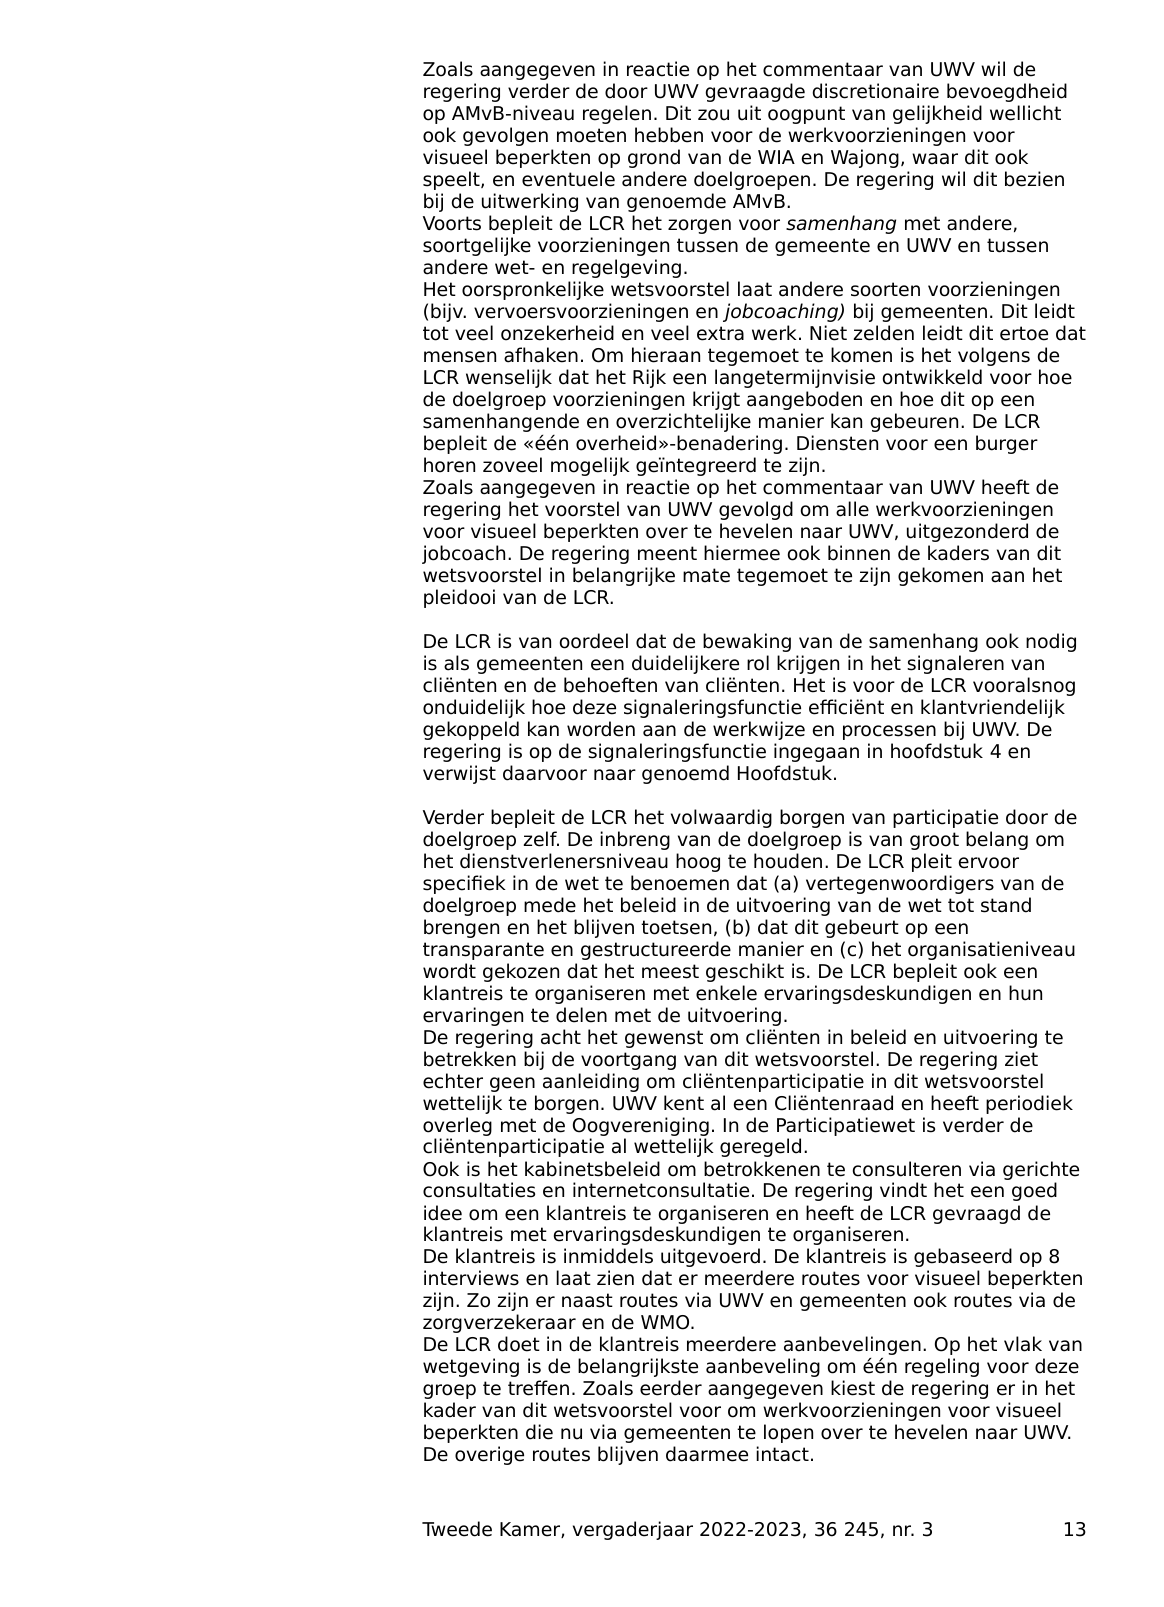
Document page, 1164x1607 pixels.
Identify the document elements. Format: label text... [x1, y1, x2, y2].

text Voorts bepleit de LCR het zorgen voor samenhang met andere, soortgelijke voorzieningen tussen de gemeente en UWV en tussen andere wet- en regelgeving. [422, 213, 1087, 279]
text De LCR doet in de klantreis meerdere aanbevelingen. Op het vlak van wetgeving is de belangrijkste aanbeveling om één regeling voor deze groep te treffen. Zoals eerder aangegeven kiest de regering er in het kader van dit wetsvoorstel voor om werkvoorzieningen voor visueel beperkten die nu via gemeenten te lopen over te hevelen naar UWV. De overige routes blijven daarmee intact. [422, 1334, 1087, 1466]
text De klantreis is inmiddels uitgevoerd. De klantreis is gebaseerd op 8 interviews en laat zien dat er meerdere routes voor visueel beperkten zijn. Zo zijn er naast routes via UWV en gemeenten ook routes via de zorgverzekeraar en de WMO. [422, 1246, 1087, 1334]
text Ook is het kabinetsbeleid om betrokkenen te consulteren via gerichte consultaties en internetconsultatie. De regering vindt het een goed idee om een klantreis te organiseren en heeft de LCR gevraagd de klantreis met ervaringsdeskundigen te organiseren. [422, 1158, 1087, 1246]
text Zoals aangegeven in reactie op het commentaar van UWV heeft de regering het voorstel van UWV gevolgd om alle werkvoorzieningen voor visueel beperkten over te hevelen naar UWV, uitgezonderd de jobcoach. De regering meent hiermee ook binnen de kaders van dit wetsvoorstel in belangrijke mate tegemoet te zijn gekomen aan het pleidooi van de LCR. [422, 477, 1087, 608]
text Verder bepleit de LCR het volwaardig borgen van participatie door de doelgroep zelf. De inbreng van de doelgroep is van groot belang om het dienstverlenersniveau hoog te houden. De LCR pleit ervoor specifiek in de wet te benoemen dat (a) vertegenwoordigers van de doelgroep mede het beleid in de uitvoering van de wet tot stand brengen en het blijven toetsen, (b) dat dit gebeurt op een transparante en gestructureerde manier en (c) het organisatieniveau wordt gekozen dat het meest geschikt is. De LCR bepleit ook een klantreis te organiseren met enkele ervaringsdeskundigen en hun ervaringen te delen met de uitvoering. [422, 807, 1087, 1027]
text De LCR is van oordeel dat de bewaking van de samenhang ook nodig is als gemeenten een duidelijkere rol krijgen in het signaleren van cliënten en de behoeften van cliënten. Het is voor de LCR vooralsnog onduidelijk hoe deze signaleringsfunctie efficiënt en klantvriendelijk gekoppeld kan worden aan de werkwijze en processen bij UWV. De regering is op de signaleringsfunctie ingegaan in hoofdstuk 4 en verwijst daarvoor naar genoemd Hoofdstuk. [422, 631, 1087, 784]
text Zoals aangegeven in reactie op het commentaar van UWV wil de regering verder de door UWV gevraagde discretionaire bevoegdheid op AMvB-niveau regelen. Dit zou uit oogpunt van gelijkheid wellicht ook gevolgen moeten hebben voor de werkvoorzieningen voor visueel beperkten op grond van de WIA en Wajong, waar dit ook speelt, en eventuele andere doelgroepen. De regering wil dit bezien bij de uitwerking van genoemde AMvB. [422, 59, 1087, 213]
text Het oorspronkelijke wetsvoorstel laat andere soorten voorzieningen (bijv. vervoersvoorzieningen en jobcoaching) bij gemeenten. Dit leidt tot veel onzekerheid en veel extra werk. Niet zelden leidt dit ertoe dat mensen afhaken. Om hieraan tegemoet te komen is het volgens de LCR wenselijk dat het Rijk een langetermijnvisie ontwikkeld voor hoe de doelgroep voorzieningen krijgt aangeboden en hoe dit op een samenhangende en overzichtelijke manier kan gebeuren. De LCR bepleit de «één overheid»-benadering. Diensten voor een burger horen zoveel mogelijk geïntegreerd te zijn. [422, 279, 1087, 477]
text De regering acht het gewenst om cliënten in beleid en uitvoering te betrekken bij de voortgang van dit wetsvoorstel. De regering ziet echter geen aanleiding om cliëntenparticipatie in dit wetsvoorstel wettelijk te borgen. UWV kent al een Cliëntenraad en heeft periodiek overleg met de Oogvereniging. In de Participatiewet is verder de cliëntenparticipatie al wettelijk geregeld. [422, 1027, 1087, 1158]
